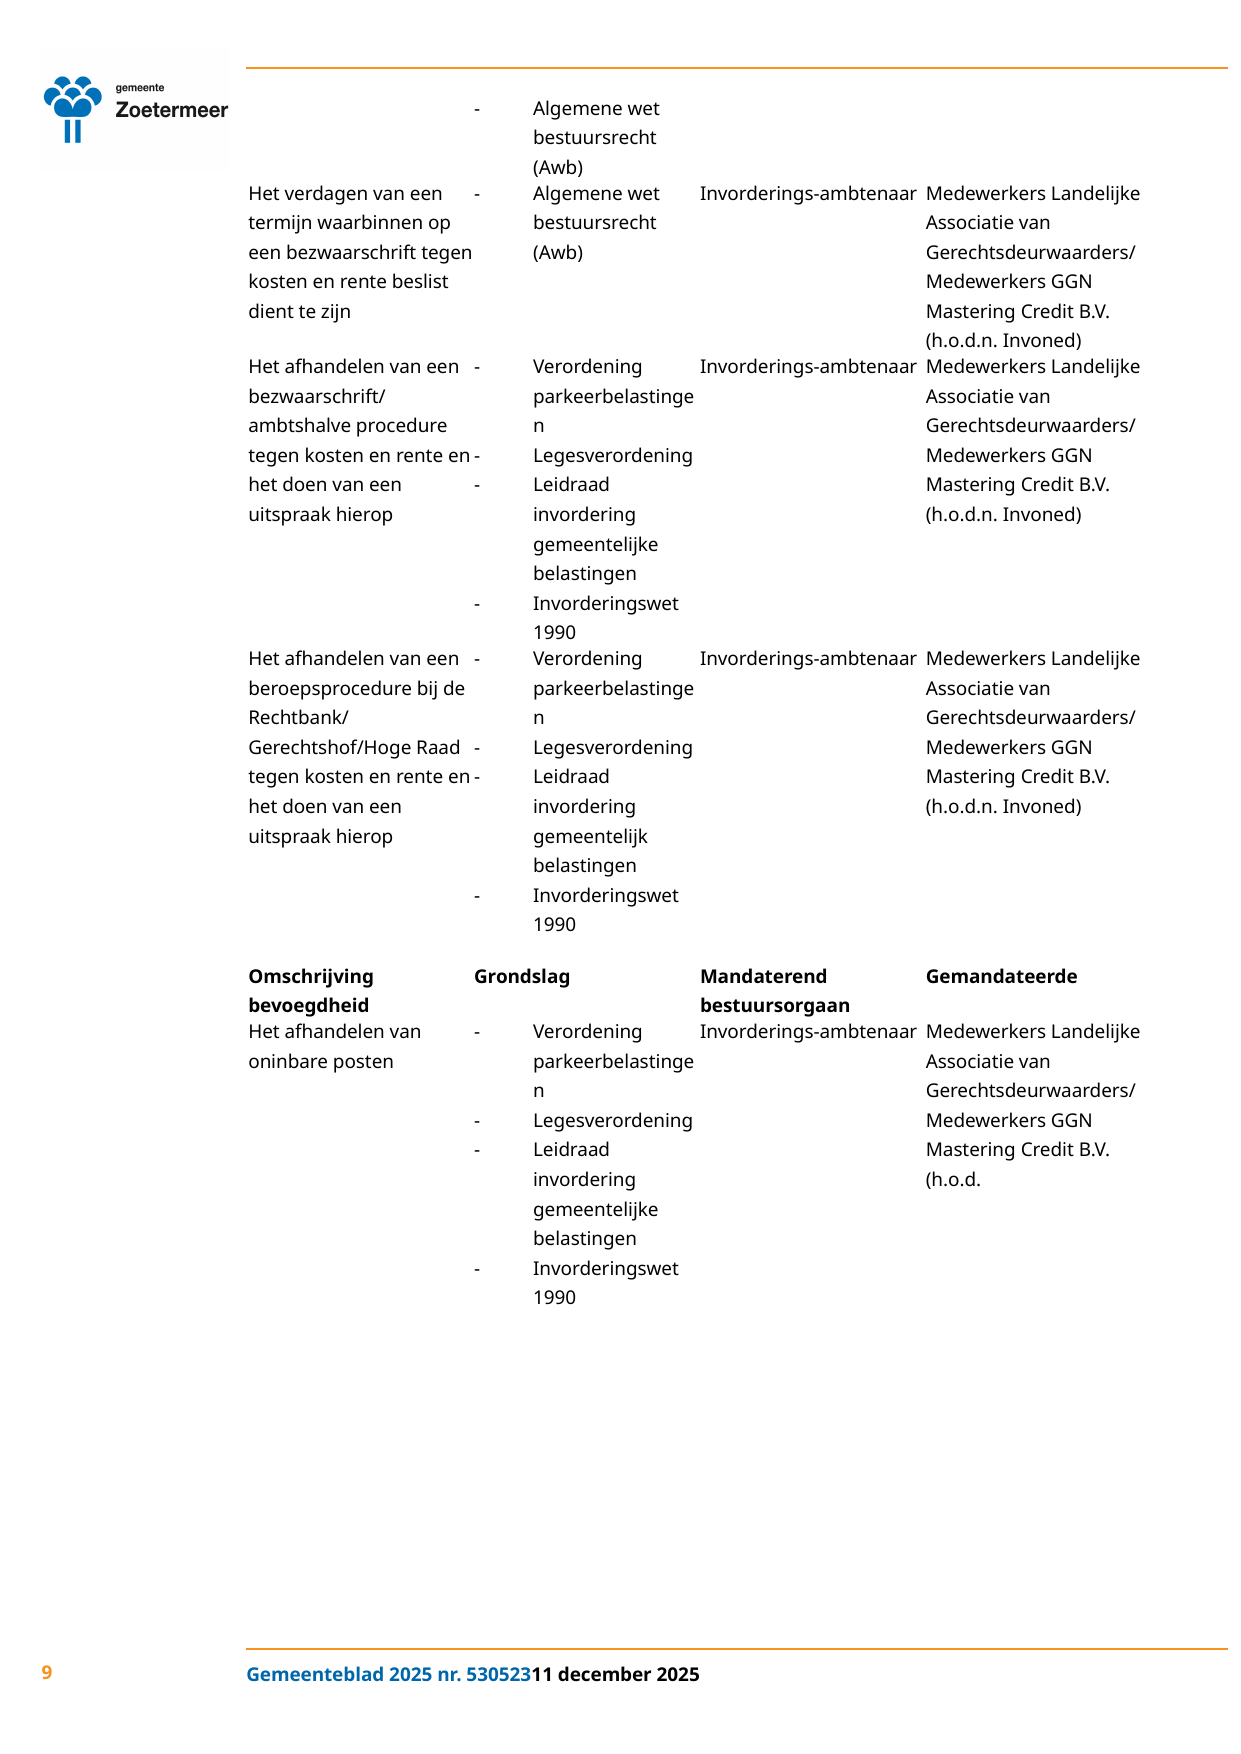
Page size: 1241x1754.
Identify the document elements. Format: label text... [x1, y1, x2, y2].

table_cell Algemene wet bestuursrecht (Awb) [474, 180, 700, 353]
table_cell Het afhandelen van een beroepsprocedure bij de Rechtbank/ Gerechtshof/Hoge Raad tegen kosten en rente en het doen van een uitspraak hierop [248, 645, 474, 937]
table_cell [248, 95, 474, 180]
table_cell [926, 95, 1152, 180]
table_cell [700, 937, 926, 963]
table_cell [474, 937, 700, 963]
table_cell Medewerkers Landelijke Associatie van Gerechtsdeurwaarders/ Medewerkers GGN Mastering Credit B.V. (h.o.d.n. Invoned) [926, 353, 1152, 645]
table_cell Het verdagen van een termijn waarbinnen op een bezwaarschrift tegen kosten en rente beslist dient te zijn [248, 180, 474, 353]
table_cell Het afhandelen van oninbare posten [248, 1018, 474, 1310]
table_cell Medewerkers Landelijke Associatie van Gerechtsdeurwaarders/ Medewerkers GGN Mastering Credit B.V. (h.o.d.n. Invoned) [926, 645, 1152, 937]
table_cell Medewerkers Landelijke Associatie van Gerechtsdeurwaarders/ Medewerkers GGN Mastering Credit B.V. (h.o.d.n. Invoned) [926, 180, 1152, 353]
table_cell [248, 937, 474, 963]
table_cell Verordening parkeerbelastingen Legesverordening Leidraad invordering gemeentelijk belastingen Invorderingswet 1990 [474, 645, 700, 937]
table_cell Mandaterend bestuursorgaan [700, 963, 926, 1018]
table_cell Het afhandelen van een bezwaarschrift/ ambtshalve procedure tegen kosten en rente en het doen van een uitspraak hierop [248, 353, 474, 645]
table_cell Invorderings-ambtenaar [700, 180, 926, 353]
table_cell Gemandateerde [926, 963, 1152, 1018]
table_cell Invorderings-ambtenaar [700, 1018, 926, 1310]
table_cell [700, 95, 926, 180]
table_cell Verordening parkeerbelastingen Legesverordening Leidraad invordering gemeentelijke belastingen Invorderingswet 1990 [474, 353, 700, 645]
table_cell Medewerkers Landelijke Associatie van Gerechtsdeurwaarders/ Medewerkers GGN Mastering Credit B.V. (h.o.d. [926, 1018, 1152, 1310]
table_cell Verordening parkeerbelastingen Legesverordening Leidraad invordering gemeentelijke belastingen Invorderingswet 1990 [474, 1018, 700, 1310]
table_cell Omschrijving bevoegdheid [248, 963, 474, 1018]
table_cell Invorderings-ambtenaar [700, 353, 926, 645]
picture [41, 47, 231, 172]
table_cell Algemene wet bestuursrecht (Awb) [474, 95, 700, 180]
table_cell Grondslag [474, 963, 700, 1018]
table_cell [926, 937, 1152, 963]
table_cell Invorderings-ambtenaar [700, 645, 926, 937]
